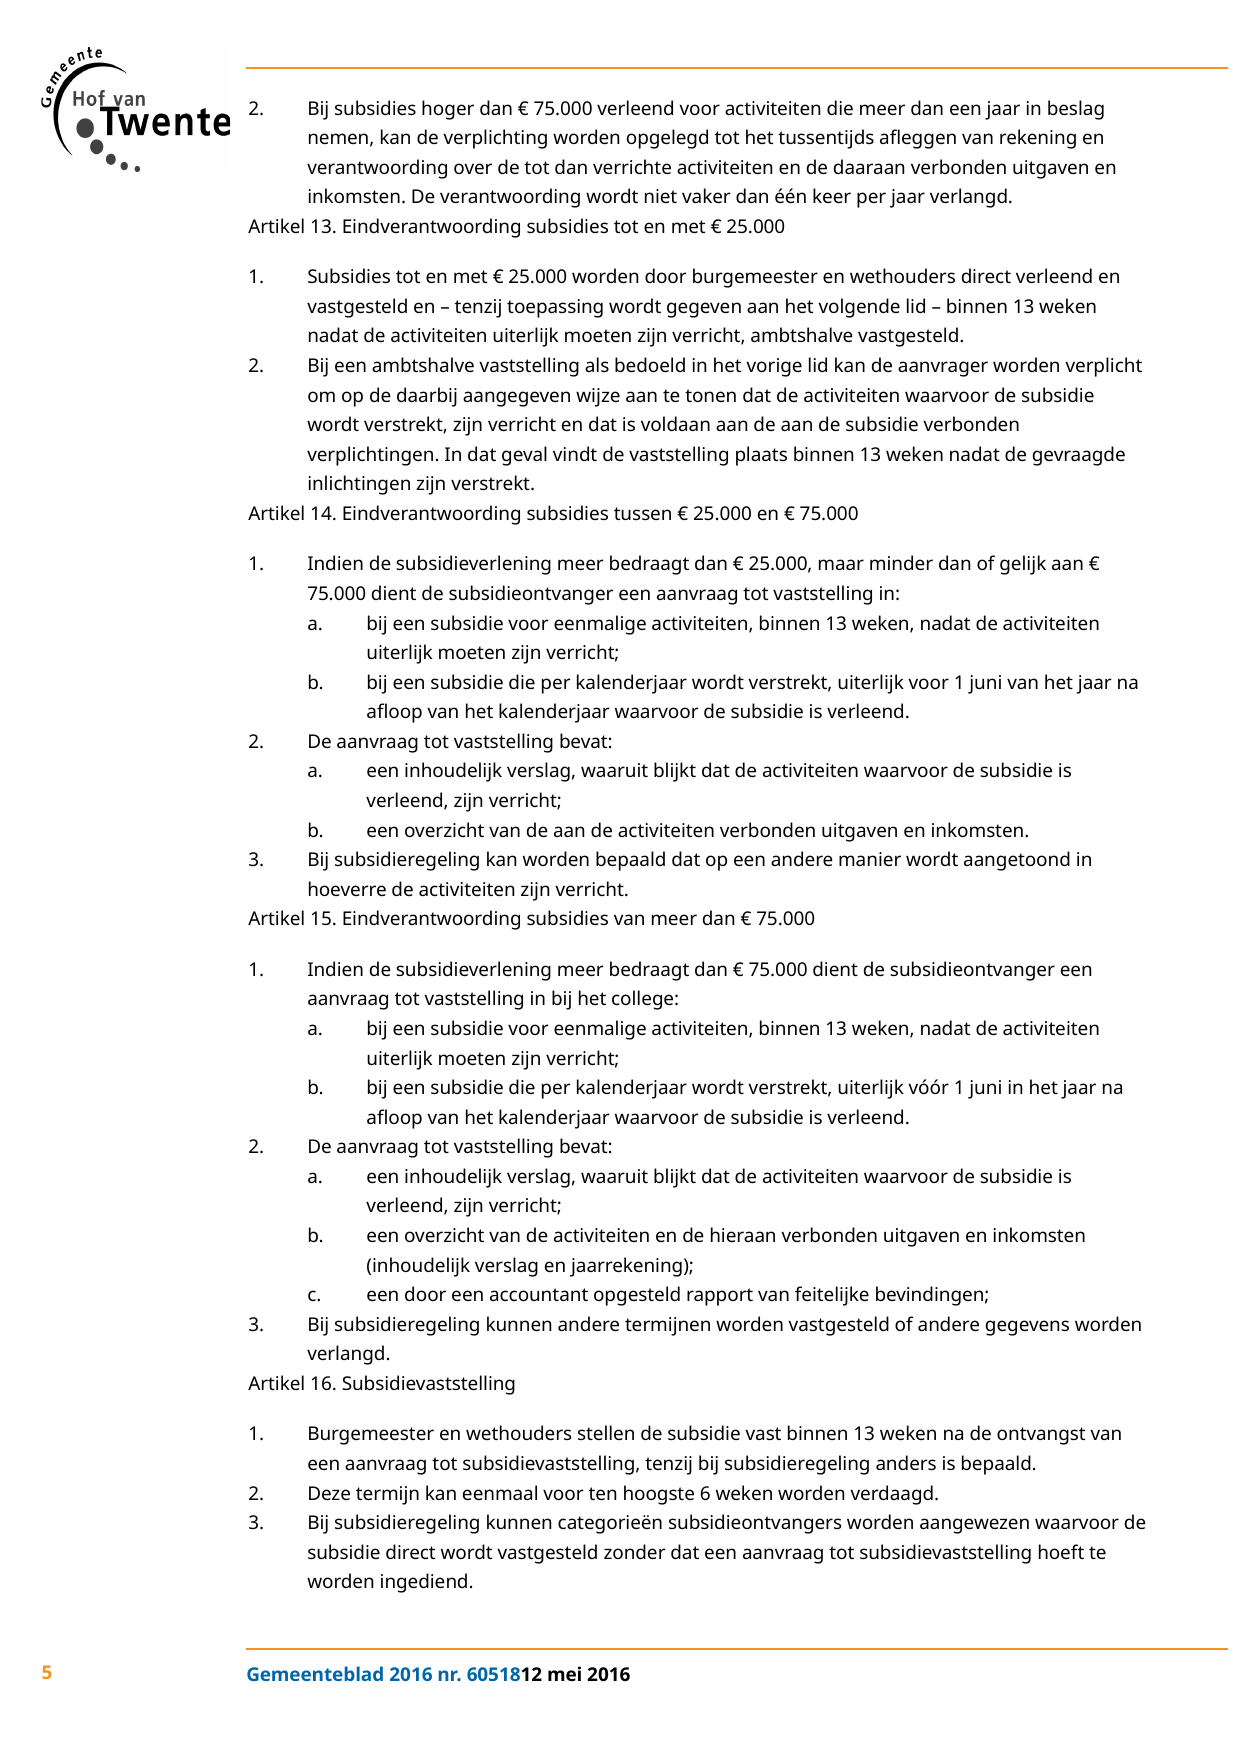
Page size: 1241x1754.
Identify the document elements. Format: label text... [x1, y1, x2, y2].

list bij een subsidie die per kalenderjaar wordt verstrekt, uiterlijk voor 1 juni van het jaar na afloop van het kalenderjaar waarvoor de subsidie is verleend. [307, 669, 1152, 724]
list De aanvraag tot vaststelling bevat: [248, 1133, 1152, 1159]
list Bij subsidieregeling kan worden bepaald dat op een andere manier wordt aangetoond in hoeverre de activiteiten zijn verricht. [248, 846, 1152, 902]
list Bij een ambtshalve vaststelling als bedoeld in het vorige lid kan de aanvrager worden verplicht om op de daarbij aangegeven wijze aan te tonen dat de activiteiten waarvoor de subsidie wordt verstrekt, zijn verricht en dat is voldaan aan de aan de subsidie verbonden verplichtingen. In dat geval vindt de vaststelling plaats binnen 13 weken nadat de gevraagde inlichtingen zijn verstrekt. [248, 352, 1152, 496]
text Artikel 13. Eindverantwoording subsidies tot en met € 25.000 [248, 213, 1152, 239]
list Indien de subsidieverlening meer bedraagt dan € 25.000, maar minder dan of gelijk aan € 75.000 dient de subsidieontvanger een aanvraag tot vaststelling in: [248, 551, 1152, 606]
list De aanvraag tot vaststelling bevat: [248, 728, 1152, 754]
list Burgemeester en wethouders stellen de subsidie vast binnen 13 weken na de ontvangst van een aanvraag tot subsidievaststelling, tenzij bij subsidieregeling anders is bepaald. [248, 1421, 1152, 1476]
list bij een subsidie voor eenmalige activiteiten, binnen 13 weken, nadat de activiteiten uiterlijk moeten zijn verricht; [307, 610, 1152, 665]
list Bij subsidieregeling kunnen categorieën subsidieontvangers worden aangewezen waarvoor de subsidie direct wordt vastgesteld zonder dat een aanvraag tot subsidievaststelling hoeft te worden ingediend. [248, 1509, 1152, 1594]
list een overzicht van de aan de activiteiten verbonden uitgaven en inkomsten. [307, 817, 1152, 843]
list Subsidies tot en met € 25.000 worden door burgemeester en wethouders direct verleend en vastgesteld en – tenzij toepassing wordt gegeven aan het volgende lid – binnen 13 weken nadat de activiteiten uiterlijk moeten zijn verricht, ambtshalve vastgesteld. [248, 263, 1152, 348]
list Bij subsidieregeling kunnen andere termijnen worden vastgesteld of andere gegevens worden verlangd. [248, 1311, 1152, 1366]
list een inhoudelijk verslag, waaruit blijkt dat de activiteiten waarvoor de subsidie is verleend, zijn verricht; [307, 1163, 1152, 1218]
list Bij subsidies hoger dan € 75.000 verleend voor activiteiten die meer dan een jaar in beslag nemen, kan de verplichting worden opgelegd tot het tussentijds afleggen van rekening en verantwoording over de tot dan verrichte activiteiten en de daaraan verbonden uitgaven en inkomsten. De verantwoording wordt niet vaker dan één keer per jaar verlangd. [248, 95, 1152, 209]
text Artikel 16. Subsidievaststelling [248, 1370, 1152, 1396]
list Deze termijn kan eenmaal voor ten hoogste 6 weken worden verdaagd. [248, 1480, 1152, 1506]
list Indien de subsidieverlening meer bedraagt dan € 75.000 dient de subsidieontvanger een aanvraag tot vaststelling in bij het college: [248, 956, 1152, 1011]
text Artikel 14. Eindverantwoording subsidies tussen € 25.000 en € 75.000 [248, 500, 1152, 526]
list een door een accountant opgesteld rapport van feitelijke bevindingen; [307, 1281, 1152, 1307]
list een overzicht van de activiteiten en de hieraan verbonden uitgaven en inkomsten (inhoudelijk verslag en jaarrekening); [307, 1222, 1152, 1278]
text Artikel 15. Eindverantwoording subsidies van meer dan € 75.000 [248, 906, 1152, 931]
list bij een subsidie die per kalenderjaar wordt verstrekt, uiterlijk vóór 1 juni in het jaar na afloop van het kalenderjaar waarvoor de subsidie is verleend. [307, 1074, 1152, 1130]
picture [41, 47, 231, 172]
list bij een subsidie voor eenmalige activiteiten, binnen 13 weken, nadat de activiteiten uiterlijk moeten zijn verricht; [307, 1015, 1152, 1071]
list een inhoudelijk verslag, waaruit blijkt dat de activiteiten waarvoor de subsidie is verleend, zijn verricht; [307, 758, 1152, 813]
